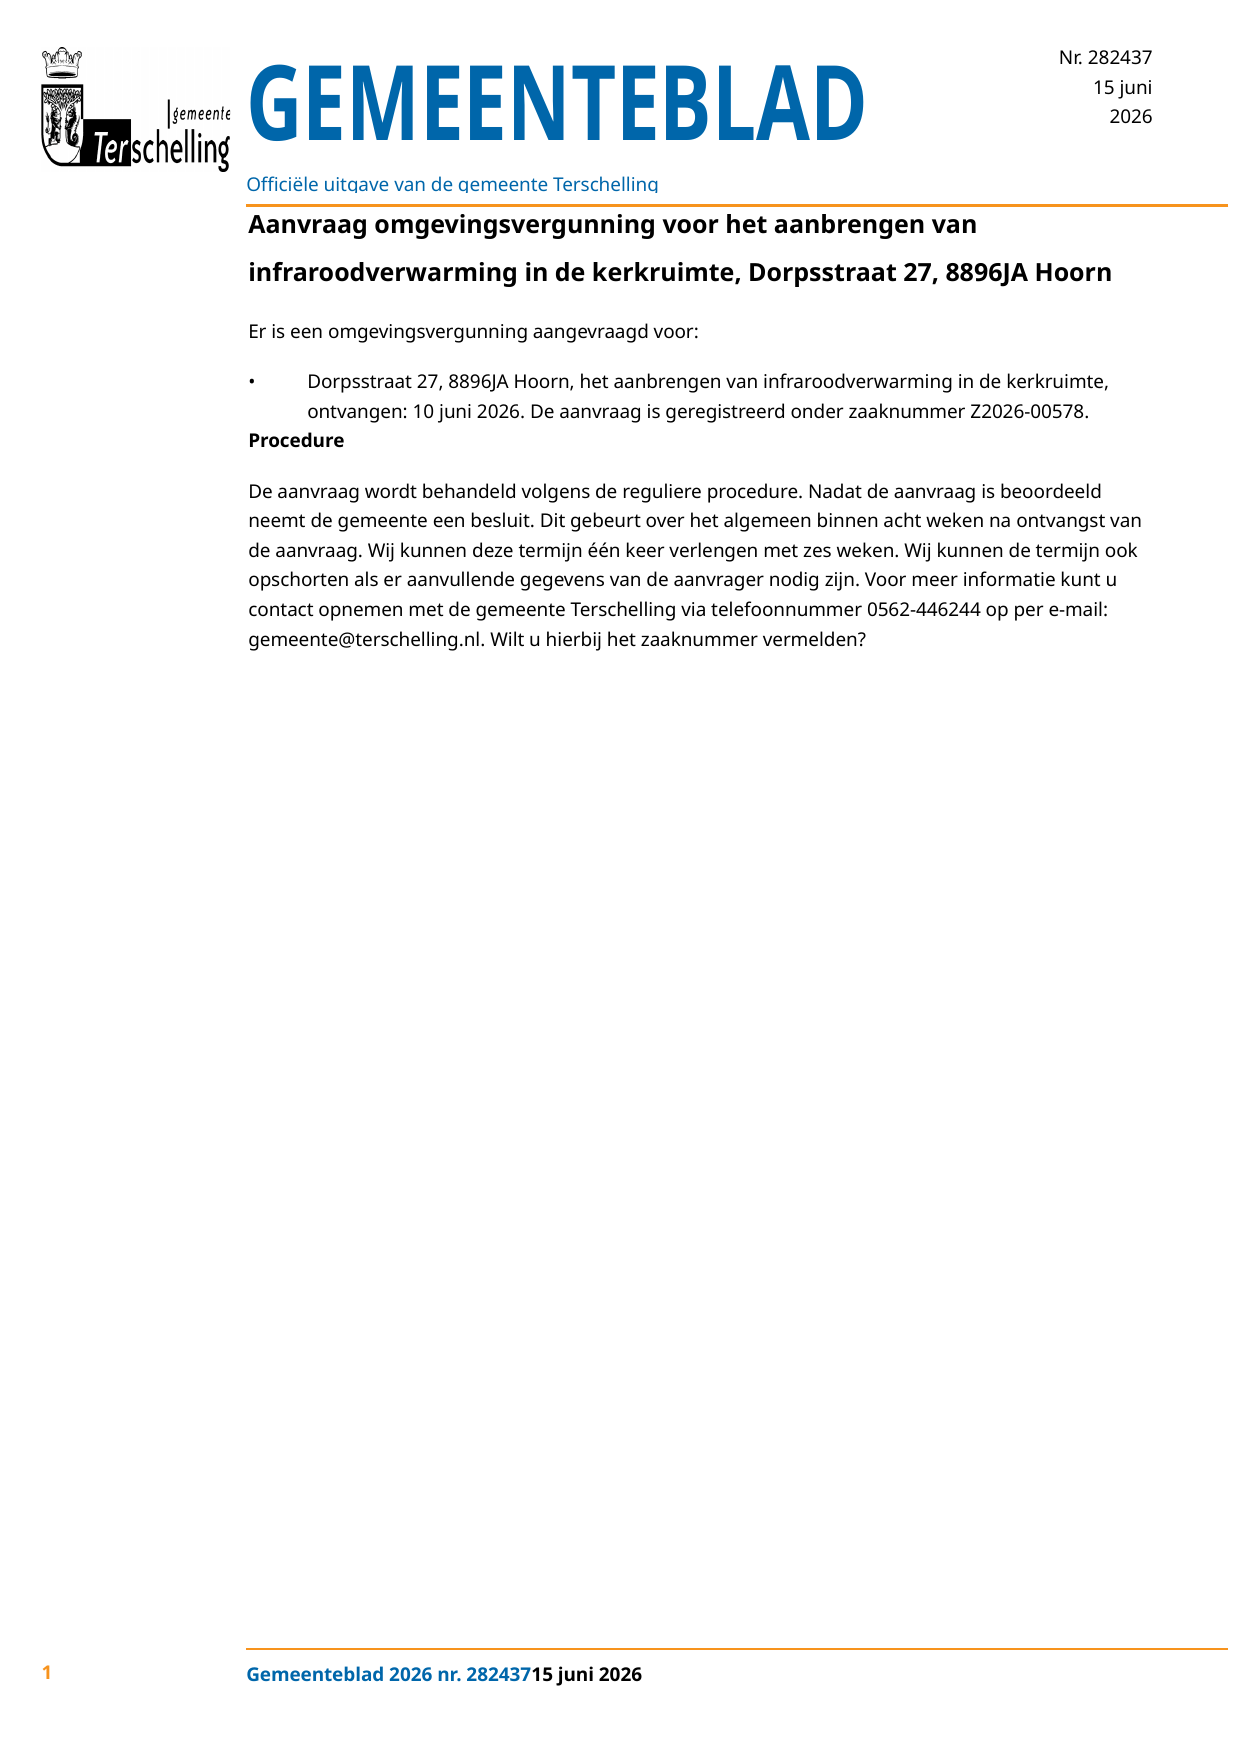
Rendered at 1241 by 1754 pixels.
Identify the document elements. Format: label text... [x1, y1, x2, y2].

text De aanvraag wordt behandeld volgens de reguliere procedure. Nadat de aanvraag is beoordeeld neemt de gemeente een besluit. Dit gebeurt over het algemeen binnen acht weken na ontvangst van de aanvraag. Wij kunnen deze termijn één keer verlengen met zes weken. Wij kunnen de termijn ook opschorten als er aanvullende gegevens van de aanvrager nodig zijn. Voor meer informatie kunt u contact opnemen met de gemeente Terschelling via telefoonnummer 0562-446244 op per e-mail: gemeente@terschelling.nl. Wilt u hierbij het zaaknummer vermelden? [248, 478, 1152, 652]
picture [41, 47, 231, 172]
list Dorpsstraat 27, 8896JA Hoorn, het aanbrengen van infraroodverwarming in de kerkruimte, ontvangen: 10 juni 2026. De aanvraag is geregistreerd onder zaaknummer Z2026-00578. [248, 368, 1152, 424]
text Er is een omgevingsvergunning aangevraagd voor: [248, 318, 1152, 344]
text Aanvraag omgevingsvergunning voor het aanbrengen van infraroodverwarming in de kerkruimte, Dorpsstraat 27, 8896JA Hoorn [248, 207, 1152, 288]
text Procedure [248, 427, 1152, 453]
